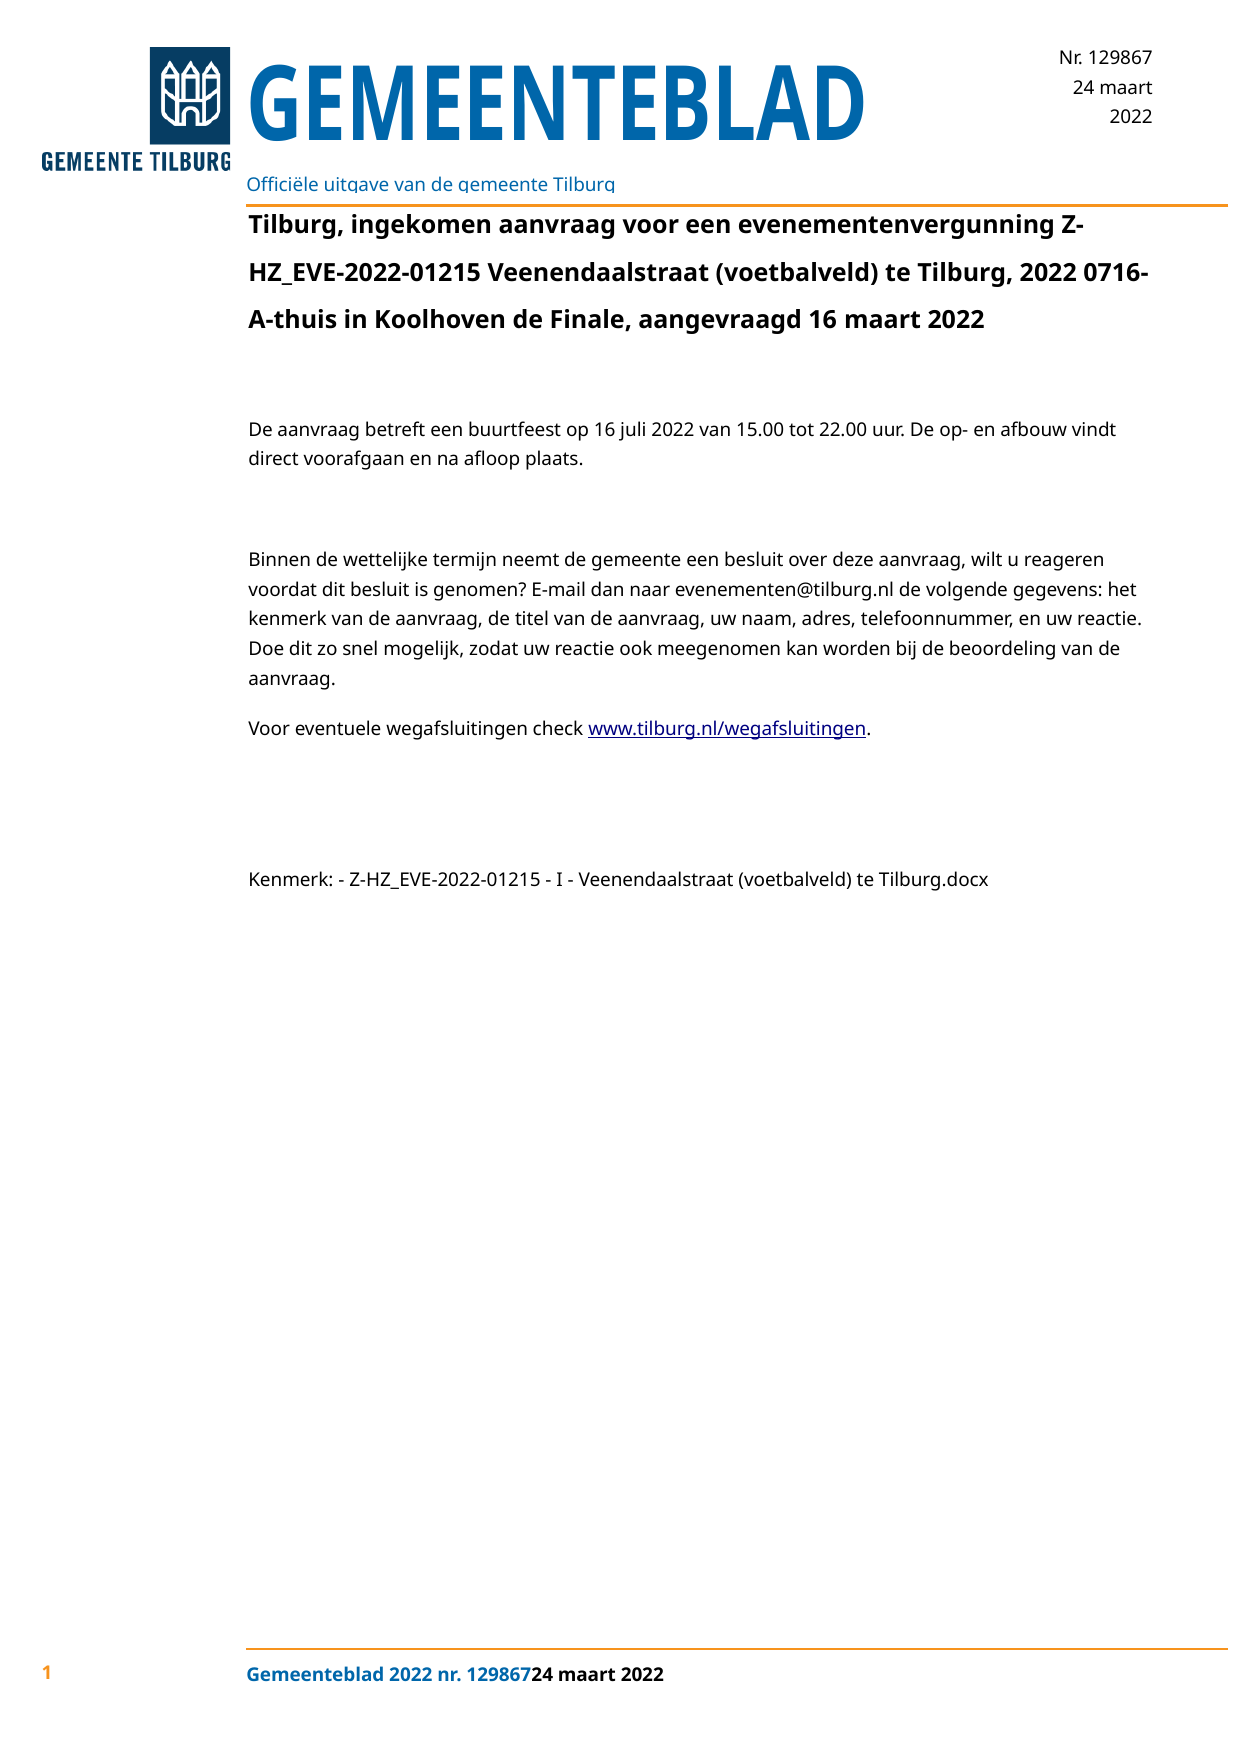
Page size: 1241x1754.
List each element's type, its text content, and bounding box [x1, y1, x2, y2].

text Kenmerk: - Z-HZ_EVE-2022-01215 - I - Veenendaalstraat (voetbalveld) te Tilburg.docx [248, 866, 1152, 892]
text Voor eventuele wegafsluitingen check www.tilburg.nl/wegafsluitingen. [248, 715, 1152, 741]
text Binnen de wettelijke termijn neemt de gemeente een besluit over deze aanvraag, wilt u reageren voordat dit besluit is genomen? E-mail dan naar evenementen@tilburg.nl de volgende gegevens: het kenmerk van de aanvraag, de titel van de aanvraag, uw naam, adres, telefoonnummer, en uw reactie. Doe dit zo snel mogelijk, zodat uw reactie ook meegenomen kan worden bij de beoordeling van de aanvraag. [248, 546, 1152, 690]
text De aanvraag betreft een buurtfeest op 16 juli 2022 van 15.00 tot 22.00 uur. De op- en afbouw vindt direct voorafgaan en na afloop plaats. [248, 416, 1152, 471]
text Tilburg, ingekomen aanvraag voor een evenementenvergunning Z-HZ_EVE-2022-01215 Veenendaalstraat (voetbalveld) te Tilburg, 2022 0716-A-thuis in Koolhoven de Finale, aangevraagd 16 maart 2022 [248, 207, 1152, 336]
picture [41, 47, 231, 172]
